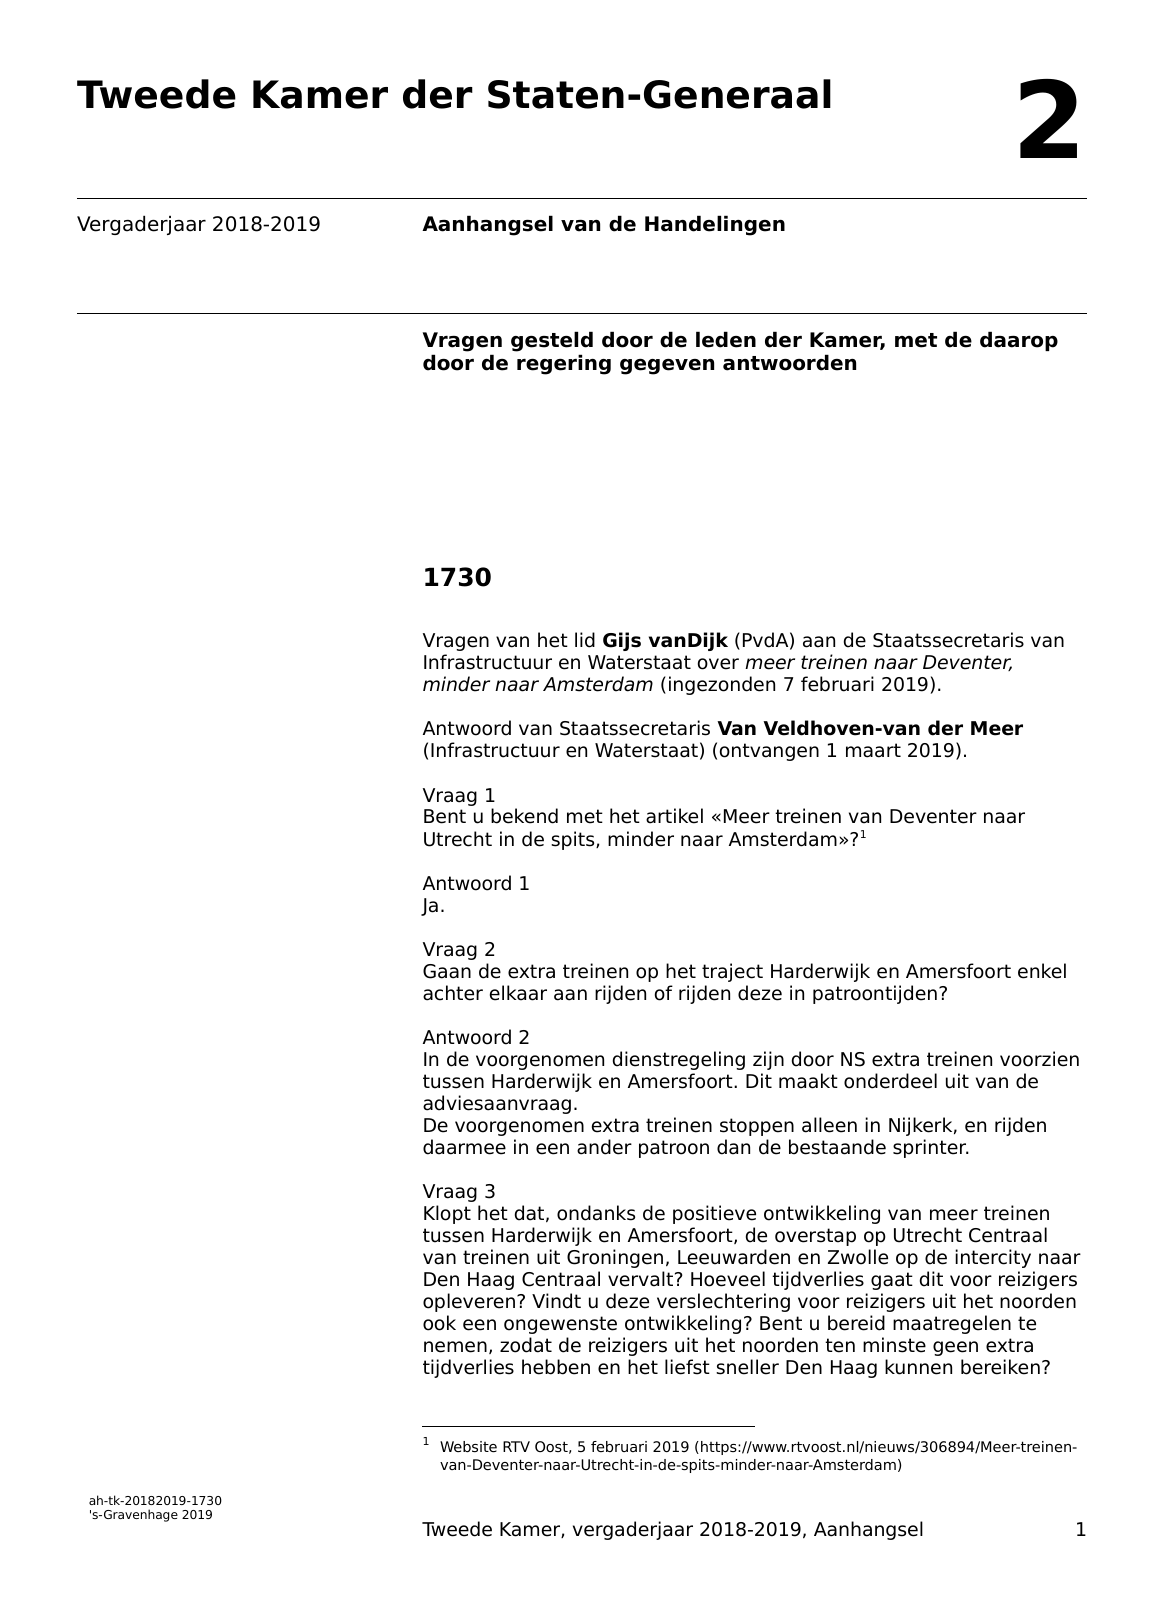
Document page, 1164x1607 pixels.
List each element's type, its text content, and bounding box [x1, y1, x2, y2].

text Antwoord van Staatssecretaris Van Veldhoven-van der Meer (Infrastructuur en Waterstaat) (ontvangen 1 maart 2019). [422, 718, 1087, 762]
text Gaan de extra treinen op het traject Harderwijk en Amersfoort enkel achter elkaar aan rijden of rijden deze in patroontijden? [422, 961, 1087, 1005]
text Vraag 3 [422, 1181, 1087, 1203]
text ah-tk-20182019-1730 [88, 1494, 323, 1508]
text Vragen van het lid Gijs vanDijk (PvdA) aan de Staatssecretaris van Infrastructuur en Waterstaat over meer treinen naar Deventer, minder naar Amsterdam (ingezonden 7 februari 2019). [422, 630, 1087, 696]
table_cell [77, 314, 422, 375]
text Website RTV Oost, 5 februari 2019 (https://www.rtvoost.nl/nieuws/306894/Meer-treinen-van-Deventer-naar-Utrecht-in-de-spits-minder-naar-Amsterdam) [422, 1435, 1087, 1474]
text Ja. [422, 894, 1087, 917]
text De voorgenomen extra treinen stoppen alleen in Nijkerk, en rijden daarmee in een ander patroon dan de bestaande sprinter. [422, 1115, 1087, 1159]
text 's-Gravenhage 2019 [88, 1508, 323, 1522]
table_cell Vragen gesteld door de leden der Kamer, met de daarop door de regering gegeven antwoorden [422, 314, 1087, 375]
text 1730 [422, 563, 1087, 592]
text Antwoord 2 [422, 1027, 1087, 1049]
text Vraag 2 [422, 939, 1087, 961]
text In de voorgenomen dienstregeling zijn door NS extra treinen voorzien tussen Harderwijk en Amersfoort. Dit maakt onderdeel uit van de adviesaanvraag. [422, 1049, 1087, 1115]
table_cell Vergaderjaar 2018-2019 [77, 199, 422, 313]
table_cell Aanhangsel van de Handelingen [422, 199, 1087, 313]
text Vraag 1 [422, 784, 1087, 806]
table_header 2 [886, 59, 1087, 198]
text Antwoord 1 [422, 873, 1087, 894]
text Bent u bekend met het artikel «Meer treinen van Deventer naar Utrecht in de spits, minder naar Amsterdam»? [422, 806, 1087, 850]
table_header Tweede Kamer der Staten-Generaal [77, 59, 886, 198]
text Klopt het dat, ondanks de positieve ontwikkeling van meer treinen tussen Harderwijk en Amersfoort, de overstap op Utrecht Centraal van treinen uit Groningen, Leeuwarden en Zwolle op de intercity naar Den Haag Centraal vervalt? Hoeveel tijdverlies gaat dit voor reizigers opleveren? Vindt u deze verslechtering voor reizigers uit het noorden ook een ongewenste ontwikkeling? Bent u bereid maatregelen te nemen, zodat de reizigers uit het noorden ten minste geen extra tijdverlies hebben en het liefst sneller Den Haag kunnen bereiken? [422, 1203, 1087, 1379]
